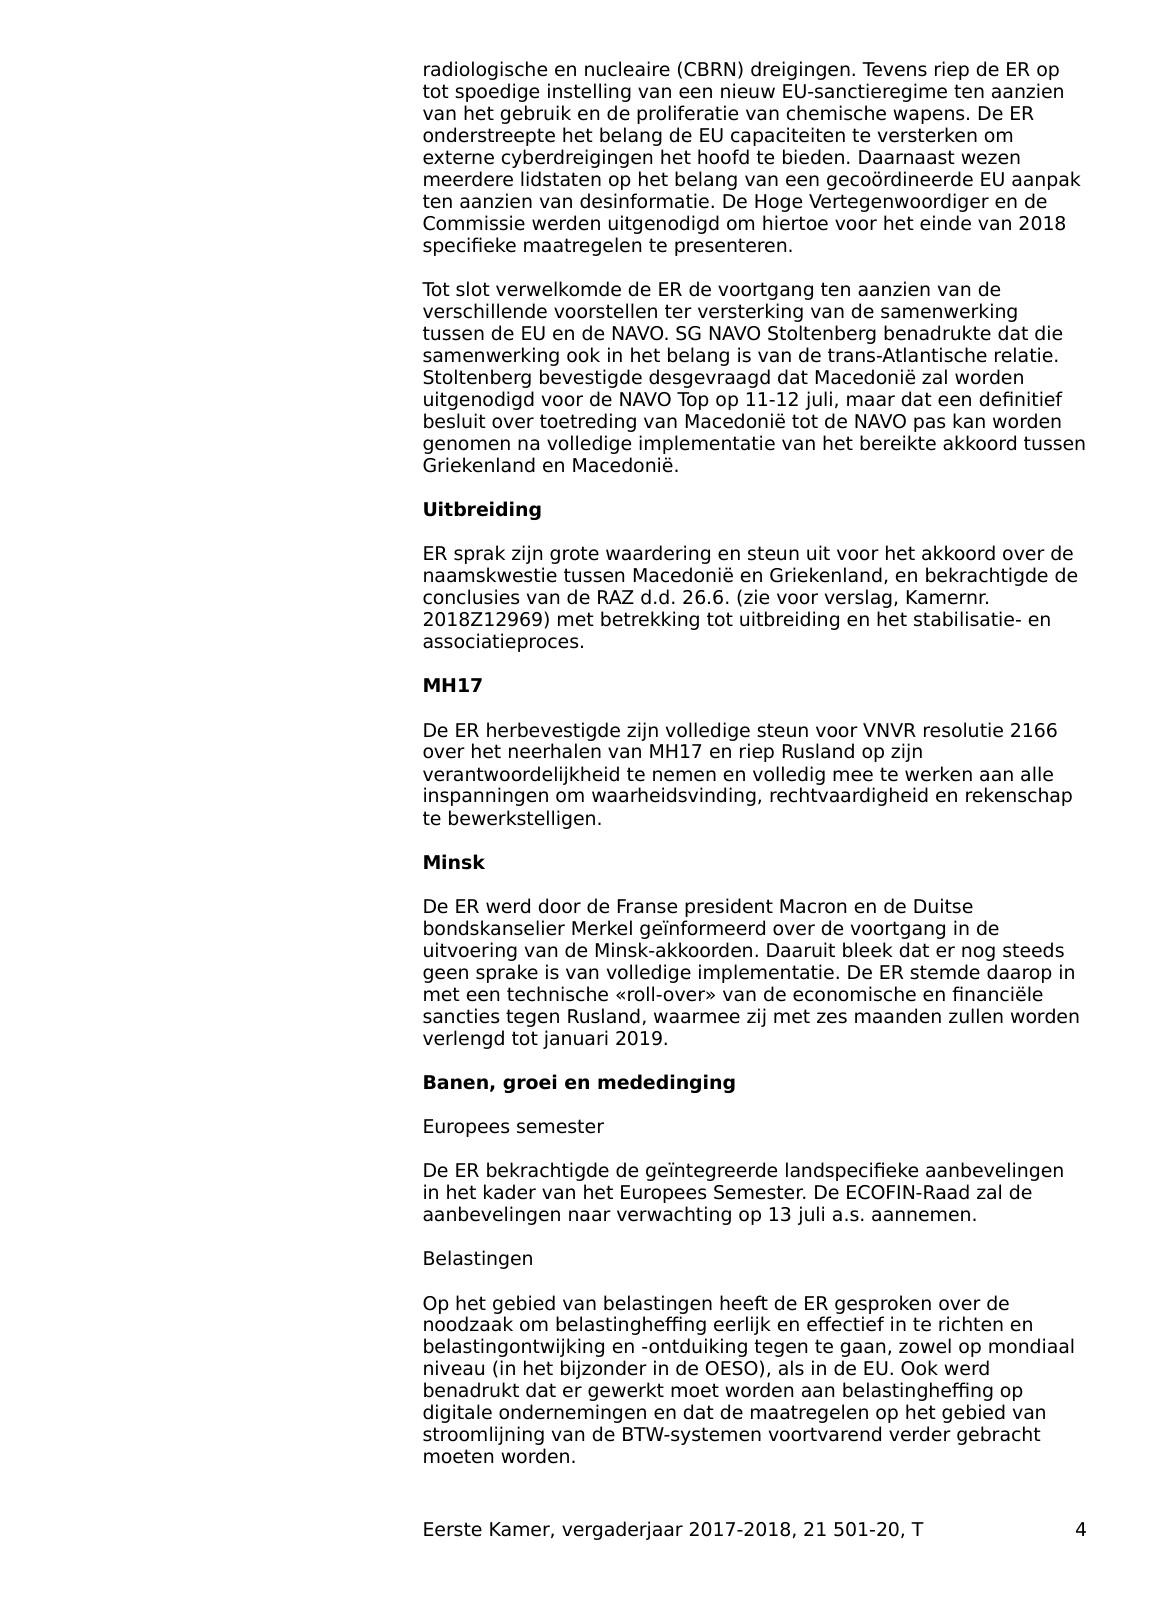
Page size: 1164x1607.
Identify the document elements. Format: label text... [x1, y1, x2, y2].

text Op het gebied van belastingen heeft de ER gesproken over de noodzaak om belastingheffing eerlijk en effectief in te richten en belastingontwijking en -ontduiking tegen te gaan, zowel op mondiaal niveau (in het bijzonder in de OESO), als in de EU. Ook werd benadrukt dat er gewerkt moet worden aan belastingheffing op digitale ondernemingen en dat de maatregelen op het gebied van stroomlijning van de BTW-systemen voortvarend verder gebracht moeten worden. [422, 1292, 1087, 1468]
subtitle MH17 [422, 675, 1087, 697]
text De ER bekrachtigde de geïntegreerde landspecifieke aanbevelingen in het kader van het Europees Semester. De ECOFIN-Raad zal de aanbevelingen naar verwachting op 13 juli a.s. aannemen. [422, 1160, 1087, 1226]
text Tot slot verwelkomde de ER de voortgang ten aanzien van de verschillende voorstellen ter versterking van de samenwerking tussen de EU en de NAVO. SG NAVO Stoltenberg benadrukte dat die samenwerking ook in het belang is van de trans-Atlantische relatie. Stoltenberg bevestigde desgevraagd dat Macedonië zal worden uitgenodigd voor de NAVO Top op 11-12 juli, maar dat een definitief besluit over toetreding van Macedonië tot de NAVO pas kan worden genomen na volledige implementatie van het bereikte akkoord tussen Griekenland en Macedonië. [422, 279, 1087, 477]
subtitle Minsk [422, 852, 1087, 873]
text De ER herbevestigde zijn volledige steun voor VNVR resolutie 2166 over het neerhalen van MH17 en riep Rusland op zijn verantwoordelijkheid te nemen en volledig mee te werken aan alle inspanningen om waarheidsvinding, rechtvaardigheid en rekenschap te bewerkstelligen. [422, 719, 1087, 829]
subtitle Belastingen [422, 1248, 1087, 1270]
subtitle Uitbreiding [422, 499, 1087, 521]
subtitle Europees semester [422, 1116, 1087, 1138]
text De ER werd door de Franse president Macron en de Duitse bondskanselier Merkel geïnformeerd over de voortgang in de uitvoering van de Minsk-akkoorden. Daaruit bleek dat er nog steeds geen sprake is van volledige implementatie. De ER stemde daarop in met een technische «roll-over» van de economische en financiële sancties tegen Rusland, waarmee zij met zes maanden zullen worden verlengd tot januari 2019. [422, 896, 1087, 1049]
subtitle Banen, groei en mededinging [422, 1072, 1087, 1094]
text ER sprak zijn grote waardering en steun uit voor het akkoord over de naamskwestie tussen Macedonië en Griekenland, en bekrachtigde de conclusies van de RAZ d.d. 26.6. (zie voor verslag, Kamernr. 2018Z12969) met betrekking tot uitbreiding en het stabilisatie- en associatieproces. [422, 543, 1087, 653]
text radiologische en nucleaire (CBRN) dreigingen. Tevens riep de ER op tot spoedige instelling van een nieuw EU-sanctieregime ten aanzien van het gebruik en de proliferatie van chemische wapens. De ER onderstreepte het belang de EU capaciteiten te versterken om externe cyberdreigingen het hoofd te bieden. Daarnaast wezen meerdere lidstaten op het belang van een gecoördineerde EU aanpak ten aanzien van desinformatie. De Hoge Vertegenwoordiger en de Commissie werden uitgenodigd om hiertoe voor het einde van 2018 specifieke maatregelen te presenteren. [422, 59, 1087, 257]
